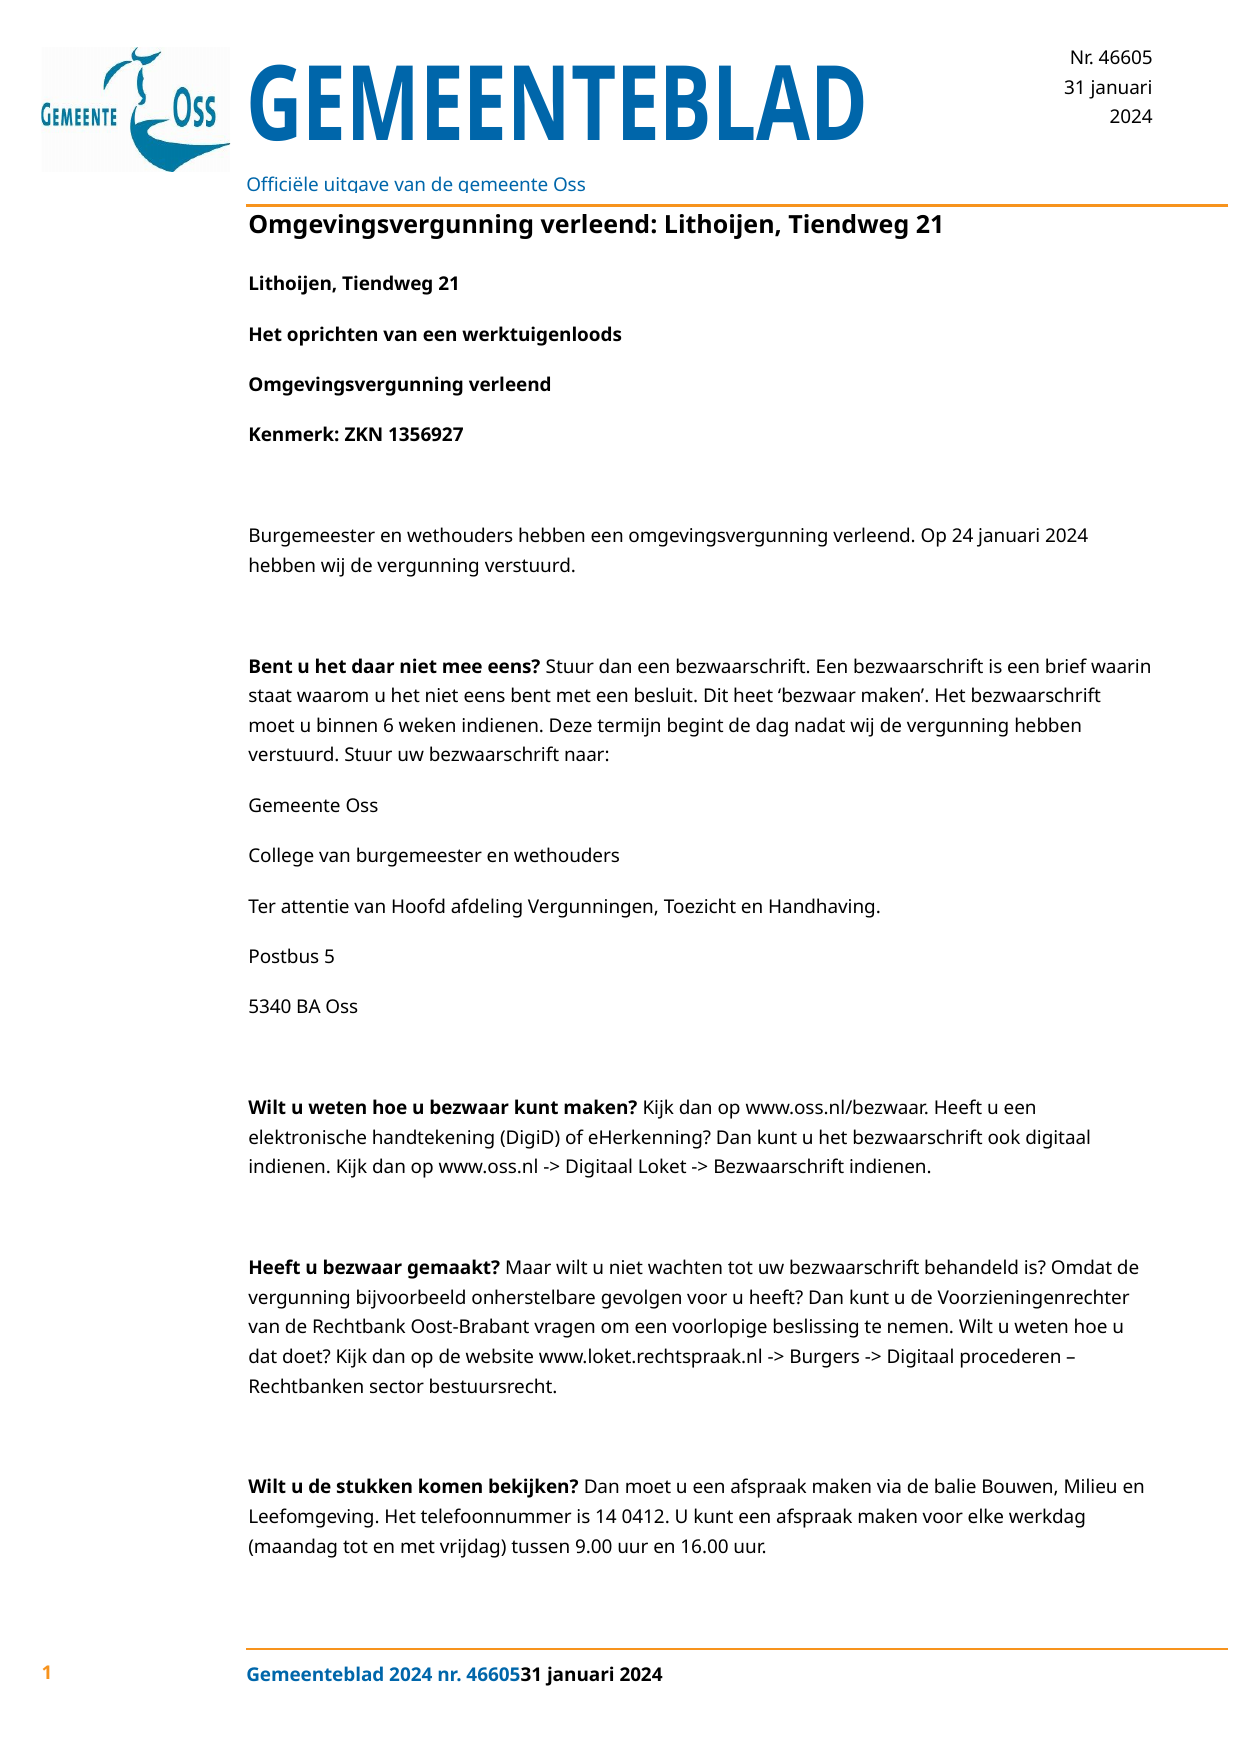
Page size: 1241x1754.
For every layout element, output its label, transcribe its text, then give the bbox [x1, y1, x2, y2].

text Omgevingsvergunning verleend [248, 371, 1152, 397]
text Heeft u bezwaar gemaakt? Maar wilt u niet wachten tot uw bezwaarschrift behandeld is? Omdat de vergunning bijvoorbeeld onherstelbare gevolgen voor u heeft? Dan kunt u de Voorzieningenrechter van de Rechtbank Oost-Brabant vragen om een voorlopige beslissing te nemen. Wilt u weten hoe u dat doet? Kijk dan op de website www.loket.rechtspraak.nl -> Burgers -> Digitaal procederen – Rechtbanken sector bestuursrecht. [248, 1254, 1152, 1398]
text Omgevingsvergunning verleend: Lithoijen, Tiendweg 21 [248, 207, 1152, 241]
text Postbus 5 [248, 943, 1152, 969]
text Wilt u de stukken komen bekijken? Dan moet u een afspraak maken via de balie Bouwen, Milieu en Leefomgeving. Het telefoonnummer is 14 0412. U kunt een afspraak maken voor elke werkdag (maandag tot en met vrijdag) tussen 9.00 uur en 16.00 uur. [248, 1474, 1152, 1558]
text Kenmerk: ZKN 1356927 [248, 422, 1152, 447]
text Ter attentie van Hoofd afdeling Vergunningen, Toezicht en Handhaving. [248, 893, 1152, 918]
text Burgemeester en wethouders hebben een omgevingsvergunning verleend. Op 24 januari 2024 hebben wij de vergunning verstuurd. [248, 522, 1152, 578]
text Het oprichten van een werktuigenloods [248, 321, 1152, 346]
text Lithoijen, Tiendweg 21 [248, 270, 1152, 296]
text Bent u het daar niet mee eens? Stuur dan een bezwaarschrift. Een bezwaarschrift is een brief waarin staat waarom u het niet eens bent met een besluit. Dit heet ‘bezwaar maken’. Het bezwaarschrift moet u binnen 6 weken indienen. Deze termijn begint de dag nadat wij de vergunning hebben verstuurd. Stuur uw bezwaarschrift naar: [248, 653, 1152, 767]
text College van burgemeester en wethouders [248, 842, 1152, 868]
text Gemeente Oss [248, 792, 1152, 818]
text 5340 BA Oss [248, 994, 1152, 1019]
text Wilt u weten hoe u bezwaar kunt maken? Kijk dan op www.oss.nl/bezwaar. Heeft u een elektronische handtekening (DigiD) of eHerkenning? Dan kunt u het bezwaarschrift ook digitaal indienen. Kijk dan op www.oss.nl -> Digitaal Loket -> Bezwaarschrift indienen. [248, 1094, 1152, 1179]
picture [41, 47, 231, 172]
